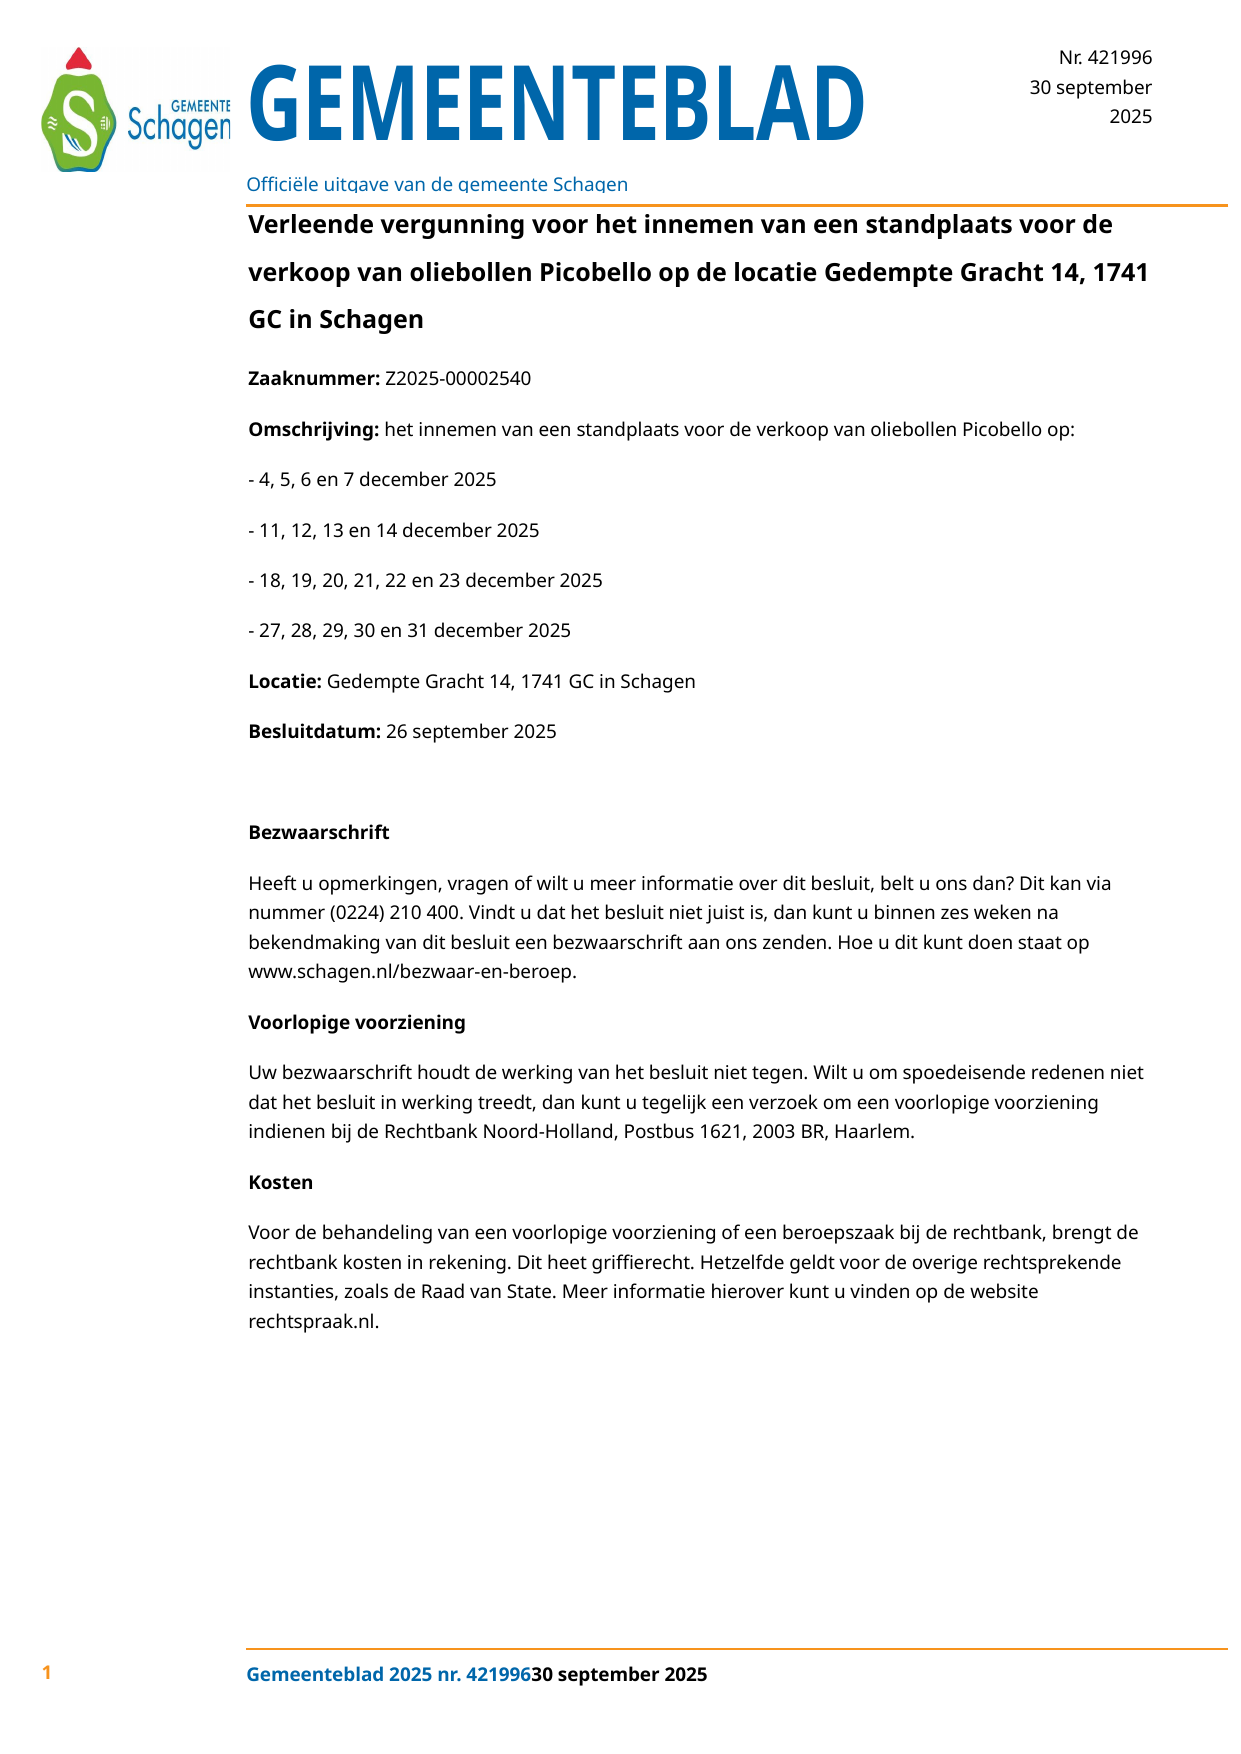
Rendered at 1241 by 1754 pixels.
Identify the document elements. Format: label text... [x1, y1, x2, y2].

text - 4, 5, 6 en 7 december 2025 [248, 466, 1152, 492]
text - 11, 12, 13 en 14 december 2025 [248, 517, 1152, 542]
text Voor de behandeling van een voorlopige voorziening of een beroepszaak bij de rechtbank, brengt de rechtbank kosten in rekening. Dit heet griffierecht. Hetzelfde geldt voor de overige rechtsprekende instanties, zoals de Raad van State. Meer informatie hierover kunt u vinden op de website rechtspraak.nl. [248, 1219, 1152, 1334]
text Kosten [248, 1169, 1152, 1194]
text Besluitdatum: 26 september 2025 [248, 718, 1152, 744]
text Zaaknummer: Z2025-00002540 [248, 366, 1152, 391]
text - 27, 28, 29, 30 en 31 december 2025 [248, 618, 1152, 643]
text Voorlopige voorziening [248, 1009, 1152, 1034]
text Heeft u opmerkingen, vragen of wilt u meer informatie over dit besluit, belt u ons dan? Dit kan via nummer (0224) 210 400. Vindt u dat het besluit niet juist is, dan kunt u binnen zes weken na bekendmaking van dit besluit een bezwaarschrift aan ons zenden. Hoe u dit kunt doen staat op www.schagen.nl/bezwaar-en-beroep. [248, 870, 1152, 984]
picture [41, 47, 231, 172]
text Uw bezwaarschrift houdt de werking van het besluit niet tegen. Wilt u om spoedeisende redenen niet dat het besluit in werking treedt, dan kunt u tegelijk een verzoek om een voorlopige voorziening indienen bij de Rechtbank Noord-Holland, Postbus 1621, 2003 BR, Haarlem. [248, 1059, 1152, 1144]
text - 18, 19, 20, 21, 22 en 23 december 2025 [248, 567, 1152, 593]
text Omschrijving: het innemen van een standplaats voor de verkoop van oliebollen Picobello op: [248, 416, 1152, 442]
text Bezwaarschrift [248, 819, 1152, 845]
text Verleende vergunning voor het innemen van een standplaats voor de verkoop van oliebollen Picobello op de locatie Gedempte Gracht 14, 1741 GC in Schagen [248, 207, 1152, 336]
text Locatie: Gedempte Gracht 14, 1741 GC in Schagen [248, 668, 1152, 694]
